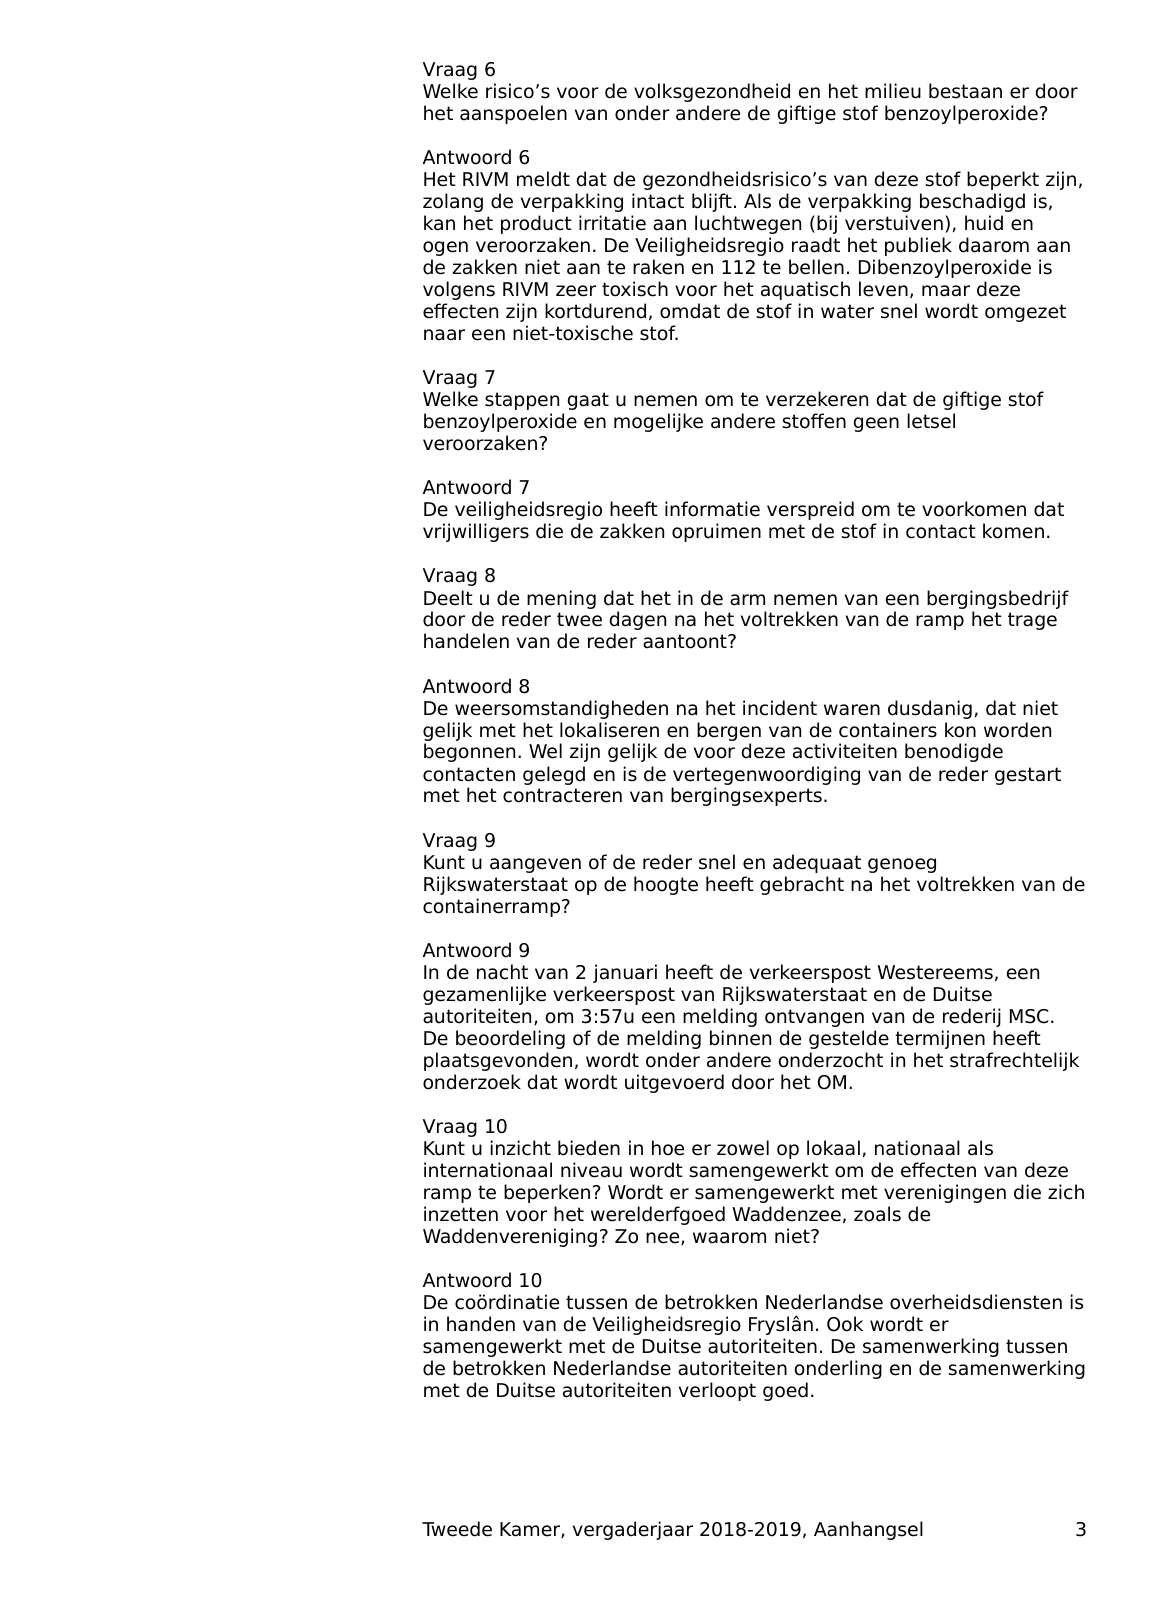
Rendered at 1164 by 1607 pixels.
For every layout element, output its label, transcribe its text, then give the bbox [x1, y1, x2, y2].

text Antwoord 7 [422, 477, 1087, 499]
text Het RIVM meldt dat de gezondheidsrisico’s van deze stof beperkt zijn, zolang de verpakking intact blijft. Als de verpakking beschadigd is, kan het product irritatie aan luchtwegen (bij verstuiven), huid en ogen veroorzaken. De Veiligheidsregio raadt het publiek daarom aan de zakken niet aan te raken en 112 te bellen. Dibenzoylperoxide is volgens RIVM zeer toxisch voor het aquatisch leven, maar deze effecten zijn kortdurend, omdat de stof in water snel wordt omgezet naar een niet-toxische stof. [422, 169, 1087, 345]
text Vraag 7 [422, 367, 1087, 389]
text Kunt u aangeven of de reder snel en adequaat genoeg Rijkswaterstaat op de hoogte heeft gebracht na het voltrekken van de containerramp? [422, 852, 1087, 917]
text De coördinatie tussen de betrokken Nederlandse overheidsdiensten is in handen van de Veiligheidsregio Fryslân. Ook wordt er samengewerkt met de Duitse autoriteiten. De samenwerking tussen de betrokken Nederlandse autoriteiten onderling en de samenwerking met de Duitse autoriteiten verloopt goed. [422, 1292, 1087, 1402]
text Vraag 9 [422, 829, 1087, 852]
text In de nacht van 2 januari heeft de verkeerspost Westereems, een gezamenlijke verkeerspost van Rijkswaterstaat en de Duitse autoriteiten, om 3:57u een melding ontvangen van de rederij MSC. De beoordeling of de melding binnen de gestelde termijnen heeft plaatsgevonden, wordt onder andere onderzocht in het strafrechtelijk onderzoek dat wordt uitgevoerd door het OM. [422, 962, 1087, 1093]
text Antwoord 9 [422, 940, 1087, 962]
text Antwoord 8 [422, 676, 1087, 697]
text Deelt u de mening dat het in de arm nemen van een bergingsbedrijf door de reder twee dagen na het voltrekken van de ramp het trage handelen van de reder aantoont? [422, 587, 1087, 653]
text De veiligheidsregio heeft informatie verspreid om te voorkomen dat vrijwilligers die de zakken opruimen met de stof in contact komen. [422, 499, 1087, 543]
text Vraag 10 [422, 1116, 1087, 1138]
text Vraag 8 [422, 565, 1087, 587]
text Welke risico’s voor de volksgezondheid en het milieu bestaan er door het aanspoelen van onder andere de giftige stof benzoylperoxide? [422, 81, 1087, 125]
text Antwoord 10 [422, 1270, 1087, 1292]
text Welke stappen gaat u nemen om te verzekeren dat de giftige stof benzoylperoxide en mogelijke andere stoffen geen letsel veroorzaken? [422, 389, 1087, 455]
text Antwoord 6 [422, 147, 1087, 169]
text Kunt u inzicht bieden in hoe er zowel op lokaal, nationaal als internationaal niveau wordt samengewerkt om de effecten van deze ramp te beperken? Wordt er samengewerkt met verenigingen die zich inzetten voor het werelderfgoed Waddenzee, zoals de Waddenvereniging? Zo nee, waarom niet? [422, 1138, 1087, 1248]
text Vraag 6 [422, 59, 1087, 81]
text De weersomstandigheden na het incident waren dusdanig, dat niet gelijk met het lokaliseren en bergen van de containers kon worden begonnen. Wel zijn gelijk de voor deze activiteiten benodigde contacten gelegd en is de vertegenwoordiging van de reder gestart met het contracteren van bergingsexperts. [422, 697, 1087, 807]
